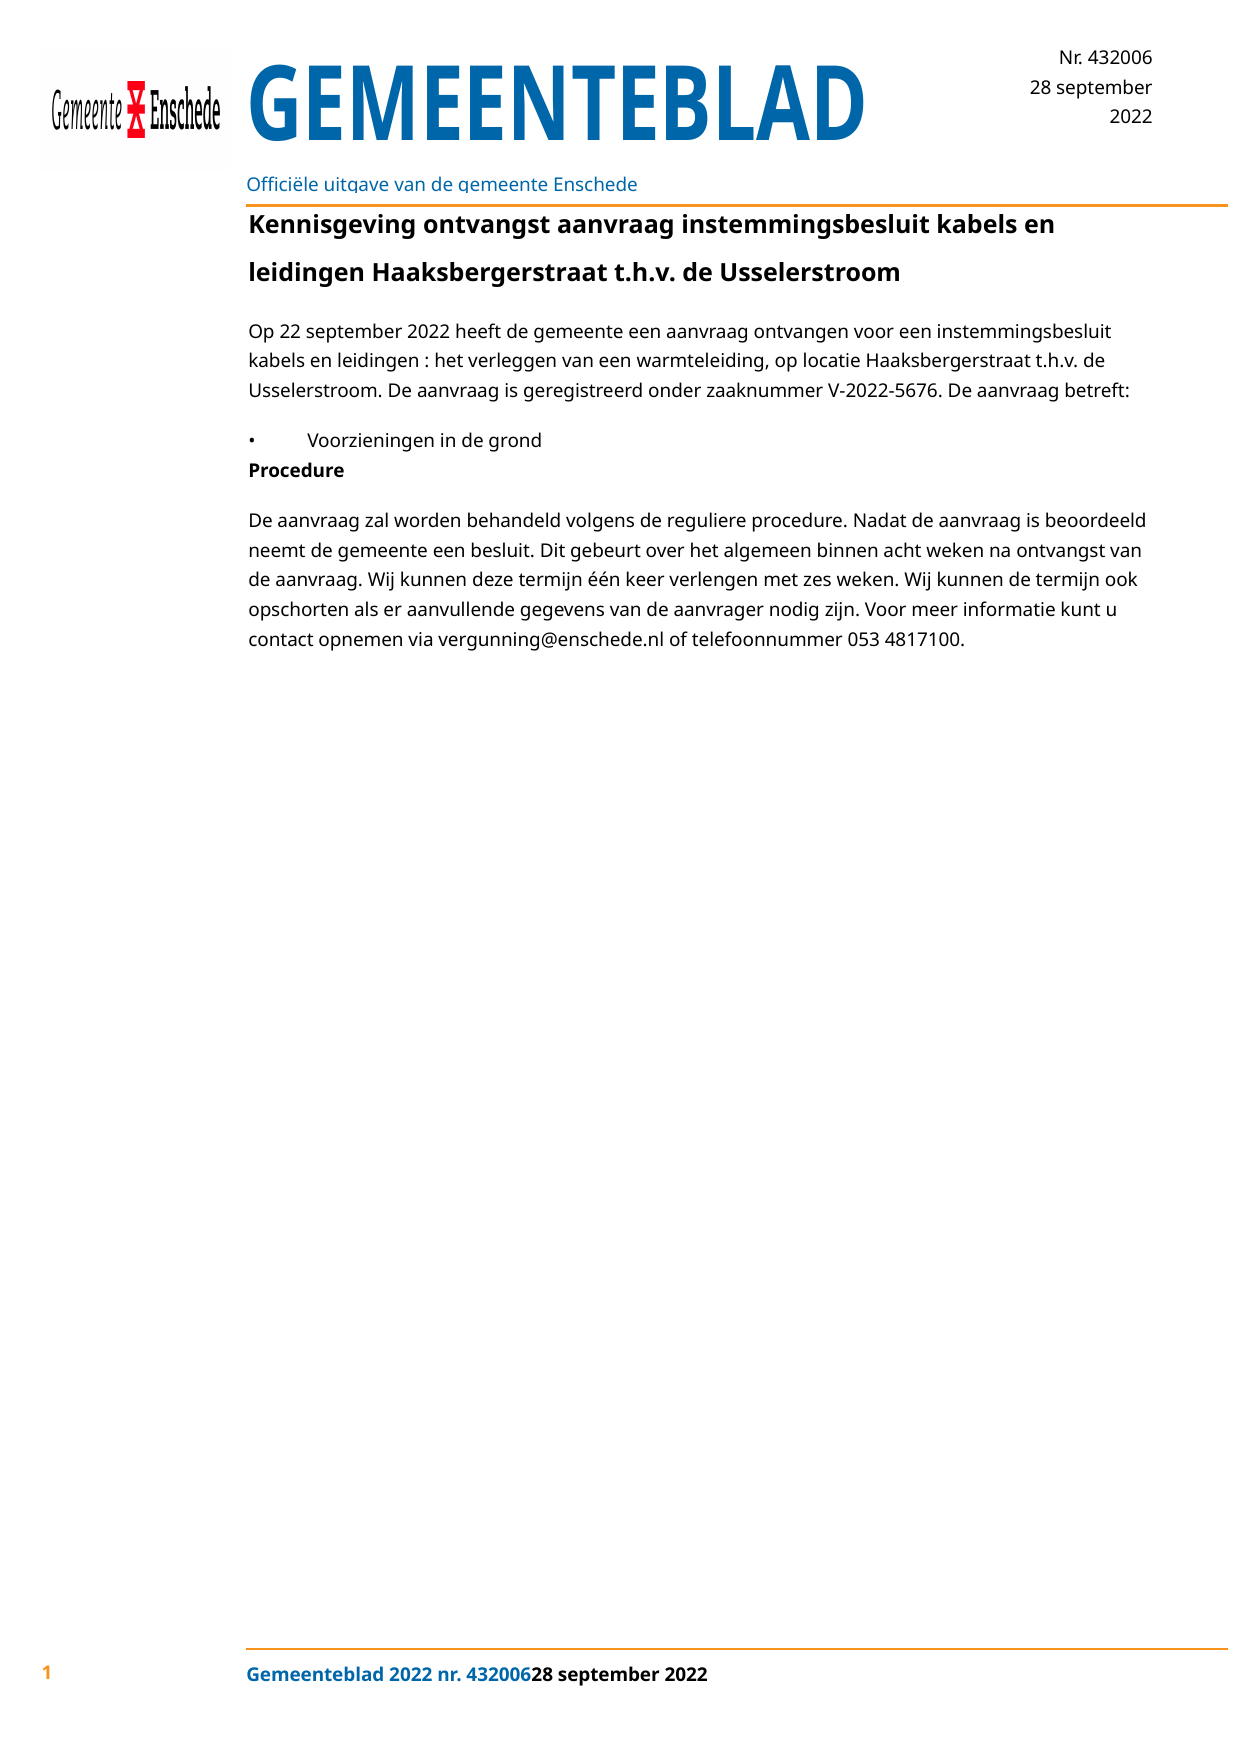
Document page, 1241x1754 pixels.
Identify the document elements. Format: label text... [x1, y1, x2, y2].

text De aanvraag zal worden behandeld volgens de reguliere procedure. Nadat de aanvraag is beoordeeld neemt de gemeente een besluit. Dit gebeurt over het algemeen binnen acht weken na ontvangst van de aanvraag. Wij kunnen deze termijn één keer verlengen met zes weken. Wij kunnen de termijn ook opschorten als er aanvullende gegevens van de aanvrager nodig zijn. Voor meer informatie kunt u contact opnemen via vergunning@enschede.nl of telefoonnummer 053 4817100. [248, 507, 1152, 652]
text Procedure [248, 457, 1152, 483]
list Voorzieningen in de grond [248, 427, 1152, 453]
text Kennisgeving ontvangst aanvraag instemmingsbesluit kabels en leidingen Haaksbergerstraat t.h.v. de Usselerstroom [248, 207, 1152, 288]
picture [41, 47, 231, 172]
text Op 22 september 2022 heeft de gemeente een aanvraag ontvangen voor een instemmingsbesluit kabels en leidingen : het verleggen van een warmteleiding, op locatie Haaksbergerstraat t.h.v. de Usselerstroom. De aanvraag is geregistreerd onder zaaknummer V-2022-5676. De aanvraag betreft: [248, 318, 1152, 403]
